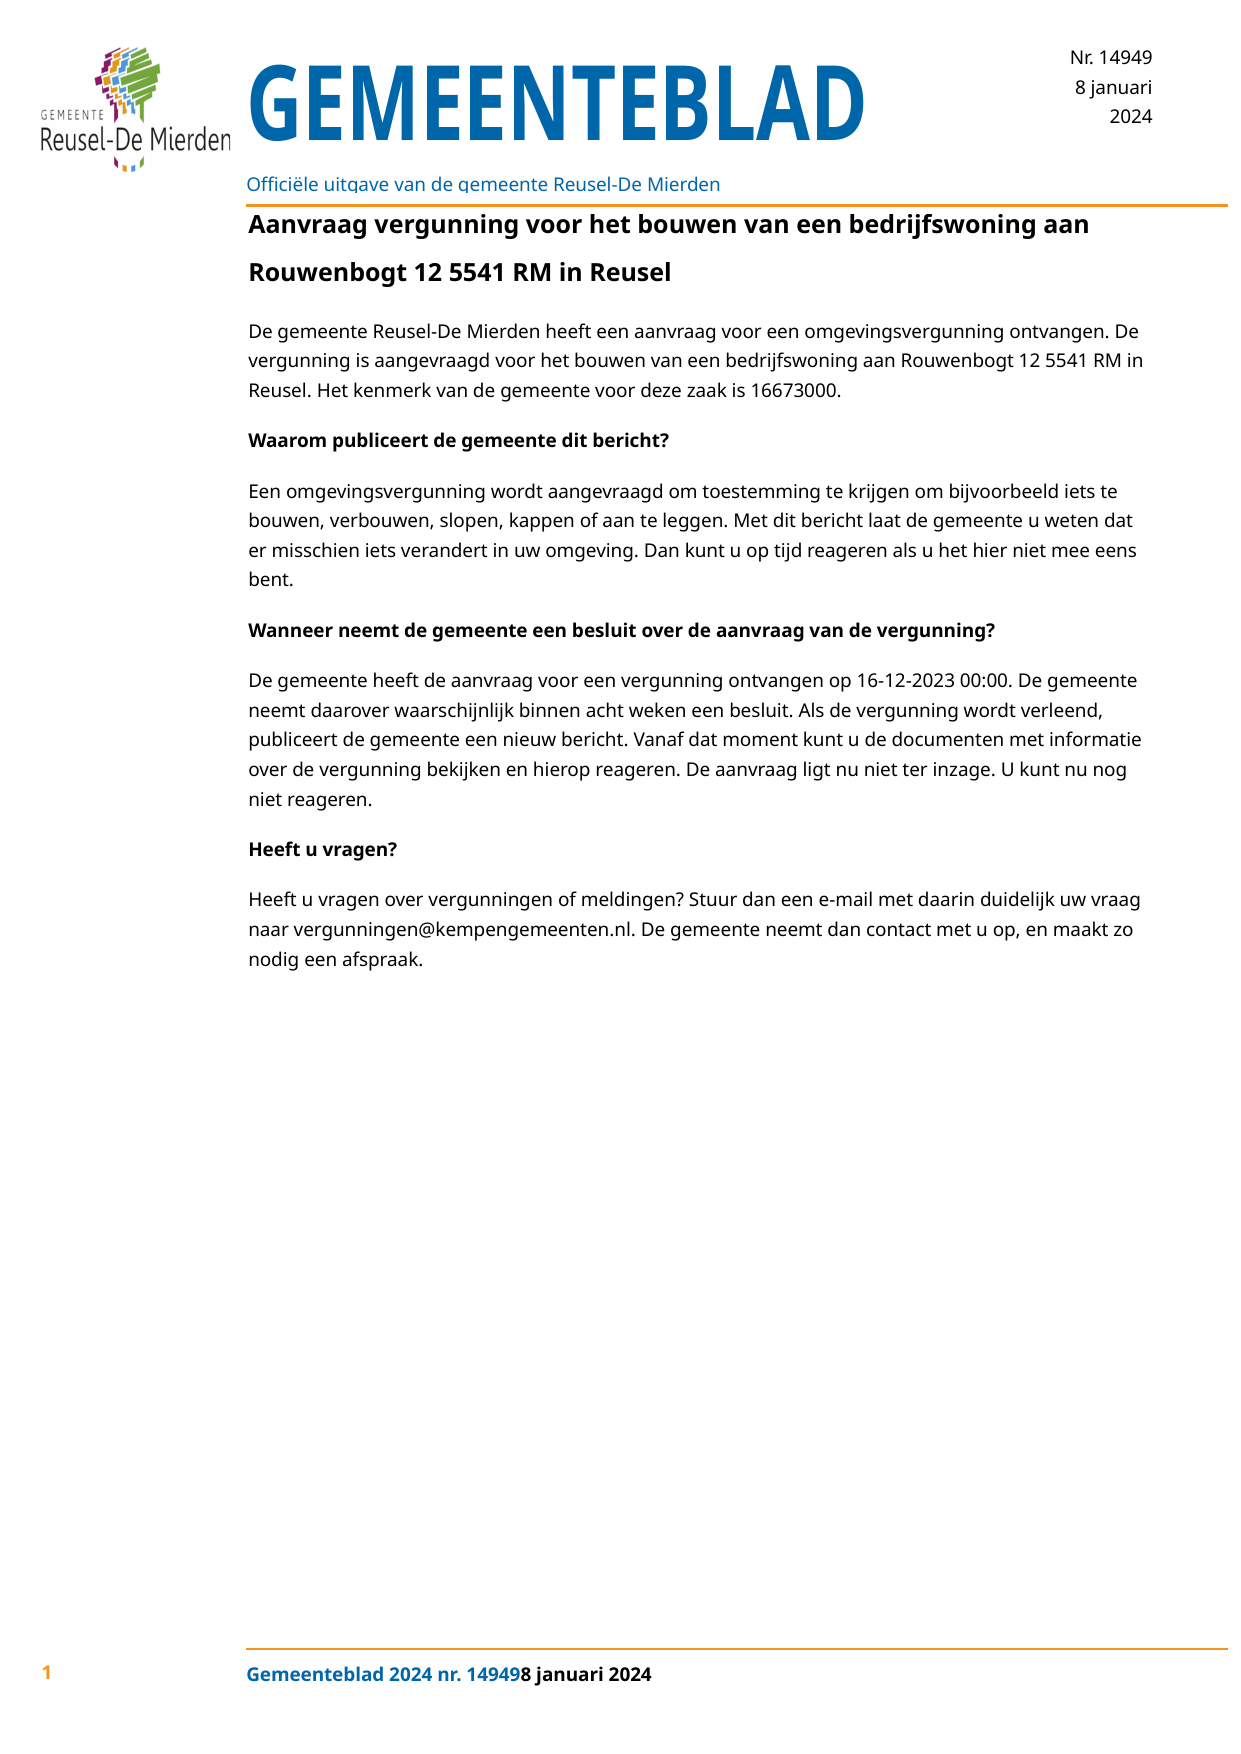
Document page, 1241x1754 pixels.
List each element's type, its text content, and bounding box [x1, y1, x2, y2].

text Wanneer neemt de gemeente een besluit over de aanvraag van de vergunning? [248, 617, 1152, 643]
text Heeft u vragen over vergunningen of meldingen? Stuur dan een e-mail met daarin duidelijk uw vraag naar vergunningen@kempengemeenten.nl. De gemeente neemt dan contact met u op, en maakt zo nodig een afspraak. [248, 887, 1152, 972]
text Aanvraag vergunning voor het bouwen van een bedrijfswoning aan Rouwenbogt 12 5541 RM in Reusel [248, 207, 1152, 288]
text De gemeente Reusel-De Mierden heeft een aanvraag voor een omgevingsvergunning ontvangen. De vergunning is aangevraagd voor het bouwen van een bedrijfswoning aan Rouwenbogt 12 5541 RM in Reusel. Het kenmerk van de gemeente voor deze zaak is 16673000. [248, 318, 1152, 403]
text Een omgevingsvergunning wordt aangevraagd om toestemming te krijgen om bijvoorbeeld iets te bouwen, verbouwen, slopen, kappen of aan te leggen. Met dit bericht laat de gemeente u weten dat er misschien iets verandert in uw omgeving. Dan kunt u op tijd reageren als u het hier niet mee eens bent. [248, 478, 1152, 592]
text De gemeente heeft de aanvraag voor een vergunning ontvangen op 16-12-2023 00:00. De gemeente neemt daarover waarschijnlijk binnen acht weken een besluit. Als de vergunning wordt verleend, publiceert de gemeente een nieuw bericht. Vanaf dat moment kunt u de documenten met informatie over de vergunning bekijken en hierop reageren. De aanvraag ligt nu niet ter inzage. U kunt nu nog niet reageren. [248, 667, 1152, 812]
text Waarom publiceert de gemeente dit bericht? [248, 427, 1152, 453]
picture [41, 47, 231, 172]
text Heeft u vragen? [248, 836, 1152, 862]
